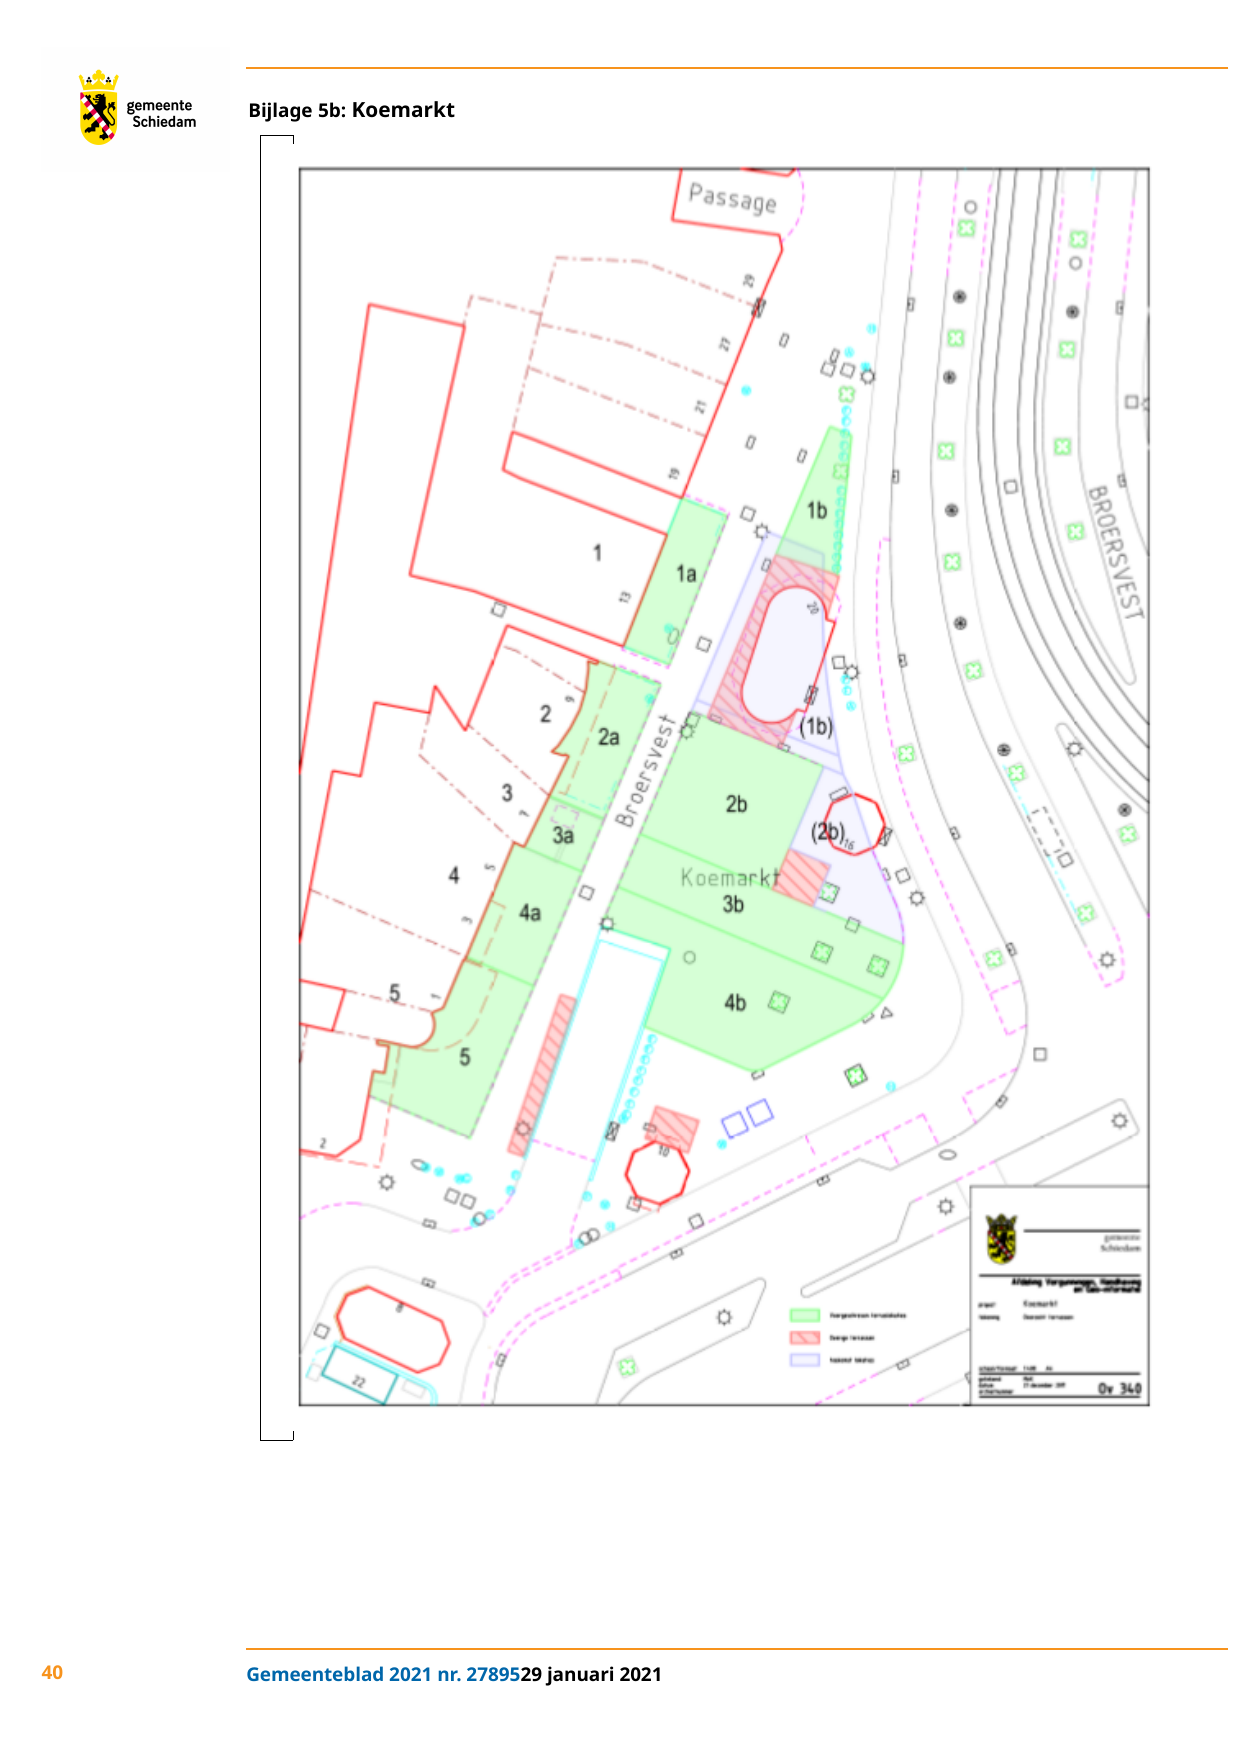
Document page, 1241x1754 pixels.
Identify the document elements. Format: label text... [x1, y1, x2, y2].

text Bijlage 5b: Koemarkt [248, 95, 1152, 123]
picture [41, 47, 231, 172]
picture [268, 144, 1173, 1431]
